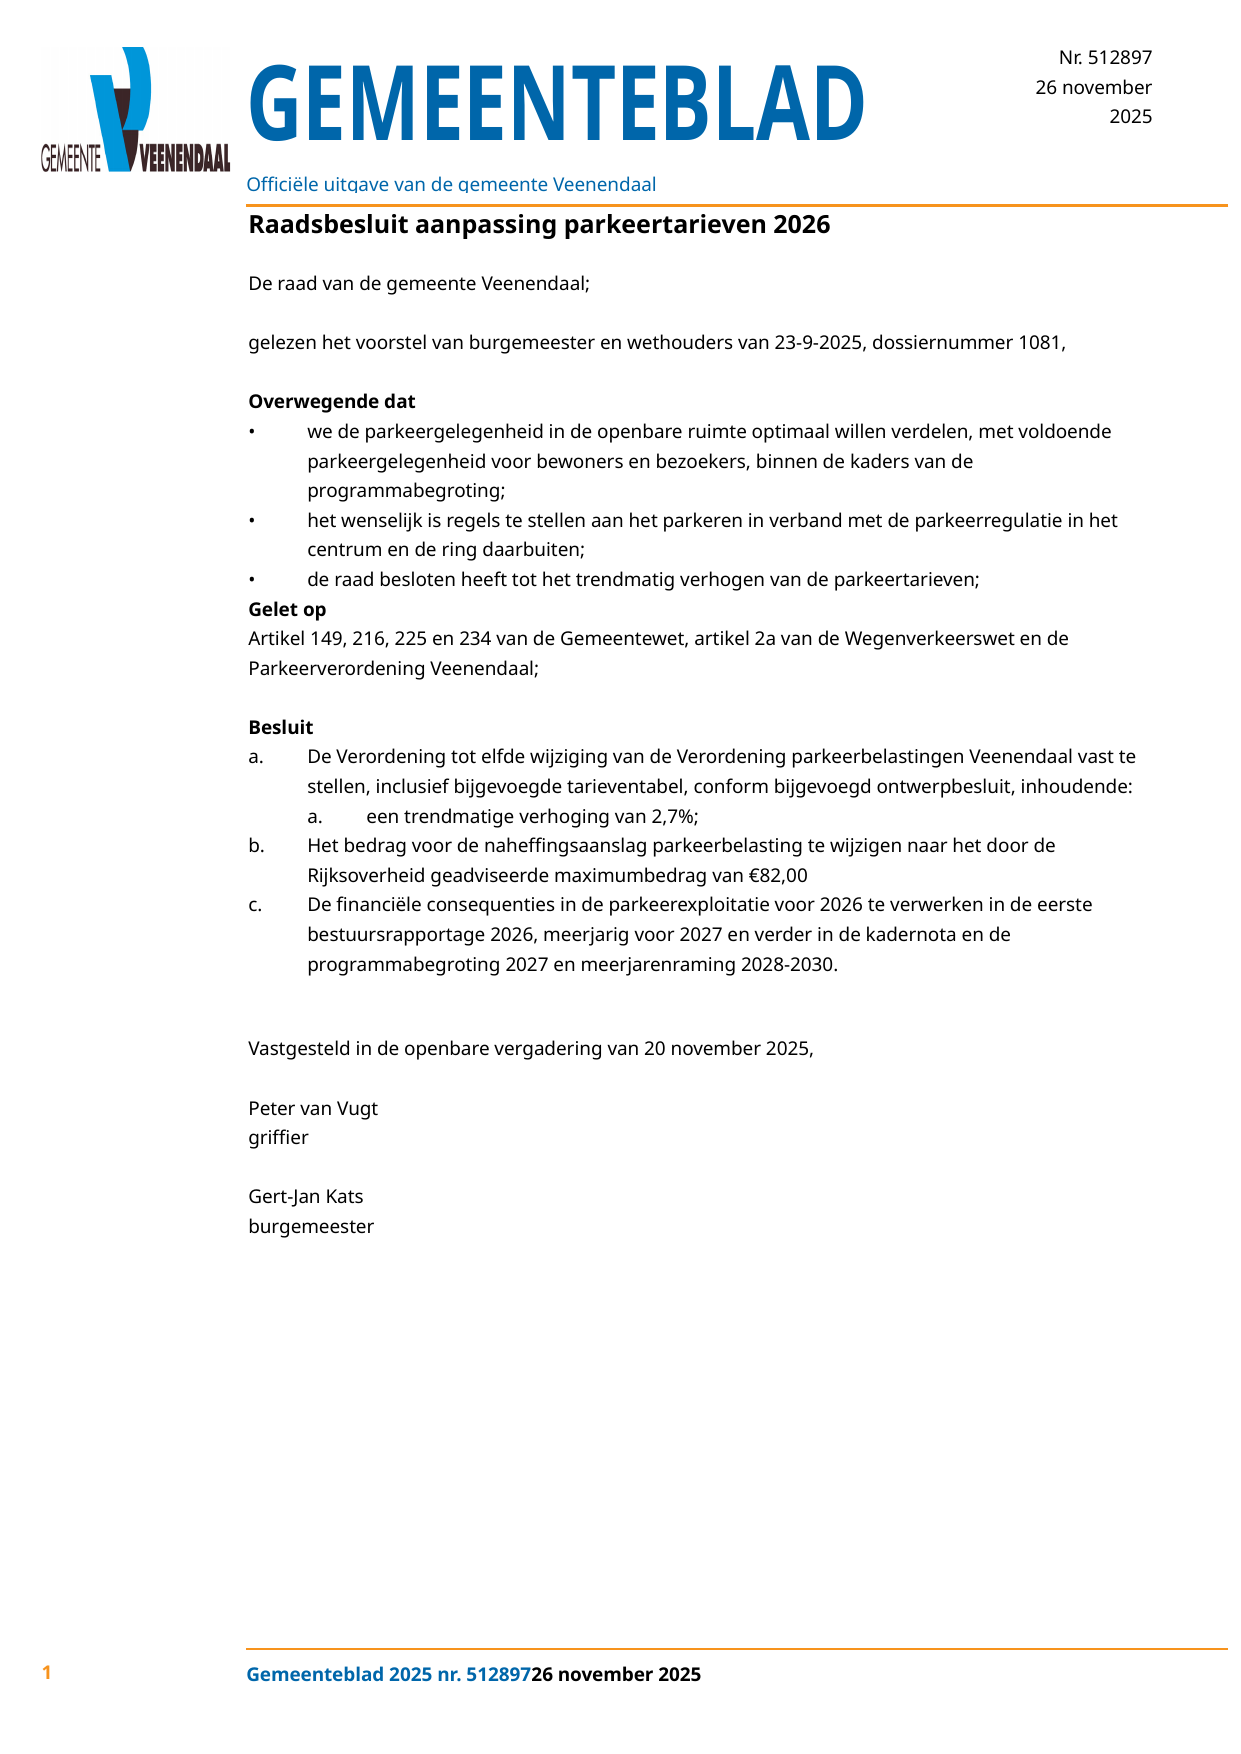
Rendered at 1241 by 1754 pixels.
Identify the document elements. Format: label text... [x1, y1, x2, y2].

list we de parkeergelegenheid in de openbare ruimte optimaal willen verdelen, met voldoende parkeergelegenheid voor bewoners en bezoekers, binnen de kaders van de programmabegroting; [248, 418, 1152, 503]
text Gelet op [248, 596, 1152, 621]
list De financiële consequenties in de parkeerexploitatie voor 2026 te verwerken in de eerste bestuursrapportage 2026, meerjarig voor 2027 en verder in de kadernota en de programmabegroting 2027 en meerjarenraming 2028-2030. [248, 892, 1152, 976]
list Het bedrag voor de naheffingsaanslag parkeerbelasting te wijzigen naar het door de Rijksoverheid geadviseerde maximumbedrag van €82,00 [248, 832, 1152, 888]
picture [41, 47, 130, 172]
text Vastgesteld in de openbare vergadering van 20 november 2025, [248, 1036, 1152, 1061]
list een trendmatige verhoging van 2,7%; [307, 803, 1152, 828]
text burgemeester [248, 1213, 1152, 1239]
picture [123, 47, 231, 172]
text Besluit [248, 714, 1152, 740]
list het wenselijk is regels te stellen aan het parkeren in verband met de parkeerregulatie in het centrum en de ring daarbuiten; [248, 507, 1152, 562]
text Artikel 149, 216, 225 en 234 van de Gemeentewet, artikel 2a van de Wegenverkeerswet en de Parkeerverordening Veenendaal; [248, 625, 1152, 681]
list De Verordening tot elfde wijziging van de Verordening parkeerbelastingen Veenendaal vast te stellen, inclusief bijgevoegde tarieventabel, conform bijgevoegd ontwerpbesluit, inhoudende: [248, 744, 1152, 799]
text gelezen het voorstel van burgemeester en wethouders van 23-9-2025, dossiernummer 1081, [248, 329, 1152, 355]
text Overwegende dat [248, 389, 1152, 414]
text De raad van de gemeente Veenendaal; [248, 270, 1152, 296]
list de raad besloten heeft tot het trendmatig verhogen van de parkeertarieven; [248, 566, 1152, 592]
text griffier [248, 1124, 1152, 1150]
text Raadsbesluit aanpassing parkeertarieven 2026 [248, 207, 1152, 241]
text Peter van Vugt [248, 1095, 1152, 1121]
text Gert-Jan Kats [248, 1183, 1152, 1209]
